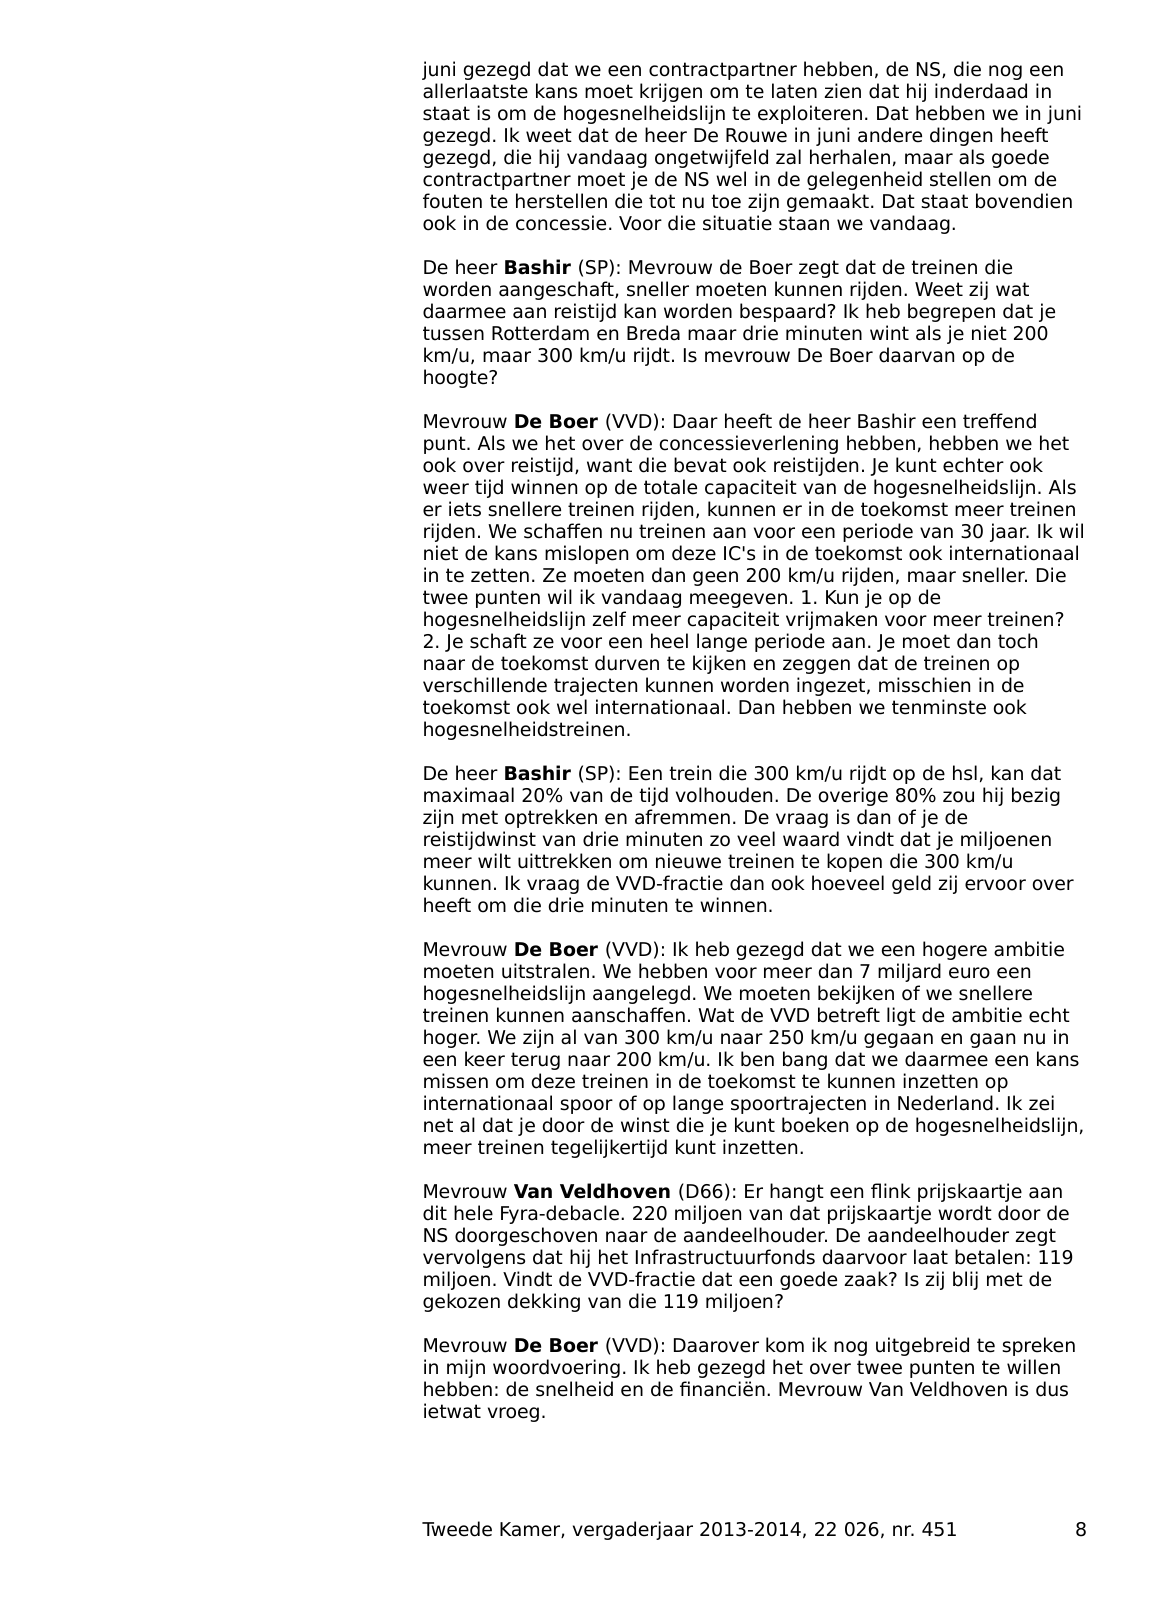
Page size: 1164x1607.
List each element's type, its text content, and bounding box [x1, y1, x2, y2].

text juni gezegd dat we een contractpartner hebben, de NS, die nog een allerlaatste kans moet krijgen om te laten zien dat hij inderdaad in staat is om de hogesnelheidslijn te exploiteren. Dat hebben we in juni gezegd. Ik weet dat de heer De Rouwe in juni andere dingen heeft gezegd, die hij vandaag ongetwijfeld zal herhalen, maar als goede contractpartner moet je de NS wel in de gelegenheid stellen om de fouten te herstellen die tot nu toe zijn gemaakt. Dat staat bovendien ook in de concessie. Voor die situatie staan we vandaag. [422, 59, 1087, 235]
text Mevrouw De Boer (VVD): Ik heb gezegd dat we een hogere ambitie moeten uitstralen. We hebben voor meer dan 7 miljard euro een hogesnelheidslijn aangelegd. We moeten bekijken of we snellere treinen kunnen aanschaffen. Wat de VVD betreft ligt de ambitie echt hoger. We zijn al van 300 km/u naar 250 km/u gegaan en gaan nu in een keer terug naar 200 km/u. Ik ben bang dat we daarmee een kans missen om deze treinen in de toekomst te kunnen inzetten op internationaal spoor of op lange spoortrajecten in Nederland. Ik zei net al dat je door de winst die je kunt boeken op de hogesnelheidslijn, meer treinen tegelijkertijd kunt inzetten. [422, 939, 1087, 1159]
text Mevrouw De Boer (VVD): Daarover kom ik nog uitgebreid te spreken in mijn woordvoering. Ik heb gezegd het over twee punten te willen hebben: de snelheid en de financiën. Mevrouw Van Veldhoven is dus ietwat vroeg. [422, 1335, 1087, 1423]
text De heer Bashir (SP): Mevrouw de Boer zegt dat de treinen die worden aangeschaft, sneller moeten kunnen rijden. Weet zij wat daarmee aan reistijd kan worden bespaard? Ik heb begrepen dat je tussen Rotterdam en Breda maar drie minuten wint als je niet 200 km/u, maar 300 km/u rijdt. Is mevrouw De Boer daarvan op de hoogte? [422, 257, 1087, 389]
text Mevrouw De Boer (VVD): Daar heeft de heer Bashir een treffend punt. Als we het over de concessieverlening hebben, hebben we het ook over reistijd, want die bevat ook reistijden. Je kunt echter ook weer tijd winnen op de totale capaciteit van de hogesnelheidslijn. Als er iets snellere treinen rijden, kunnen er in de toekomst meer treinen rijden. We schaffen nu treinen aan voor een periode van 30 jaar. Ik wil niet de kans mislopen om deze IC's in de toekomst ook internationaal in te zetten. Ze moeten dan geen 200 km/u rijden, maar sneller. Die twee punten wil ik vandaag meegeven. 1. Kun je op de hogesnelheidslijn zelf meer capaciteit vrijmaken voor meer treinen? 2. Je schaft ze voor een heel lange periode aan. Je moet dan toch naar de toekomst durven te kijken en zeggen dat de treinen op verschillende trajecten kunnen worden ingezet, misschien in de toekomst ook wel internationaal. Dan hebben we tenminste ook hogesnelheidstreinen. [422, 411, 1087, 741]
text De heer Bashir (SP): Een trein die 300 km/u rijdt op de hsl, kan dat maximaal 20% van de tijd volhouden. De overige 80% zou hij bezig zijn met optrekken en afremmen. De vraag is dan of je de reistijdwinst van drie minuten zo veel waard vindt dat je miljoenen meer wilt uittrekken om nieuwe treinen te kopen die 300 km/u kunnen. Ik vraag de VVD-fractie dan ook hoeveel geld zij ervoor over heeft om die drie minuten te winnen. [422, 763, 1087, 917]
text Mevrouw Van Veldhoven (D66): Er hangt een flink prijskaartje aan dit hele Fyra-debacle. 220 miljoen van dat prijskaartje wordt door de NS doorgeschoven naar de aandeelhouder. De aandeelhouder zegt vervolgens dat hij het Infrastructuurfonds daarvoor laat betalen: 119 miljoen. Vindt de VVD-fractie dat een goede zaak? Is zij blij met de gekozen dekking van die 119 miljoen? [422, 1181, 1087, 1313]
